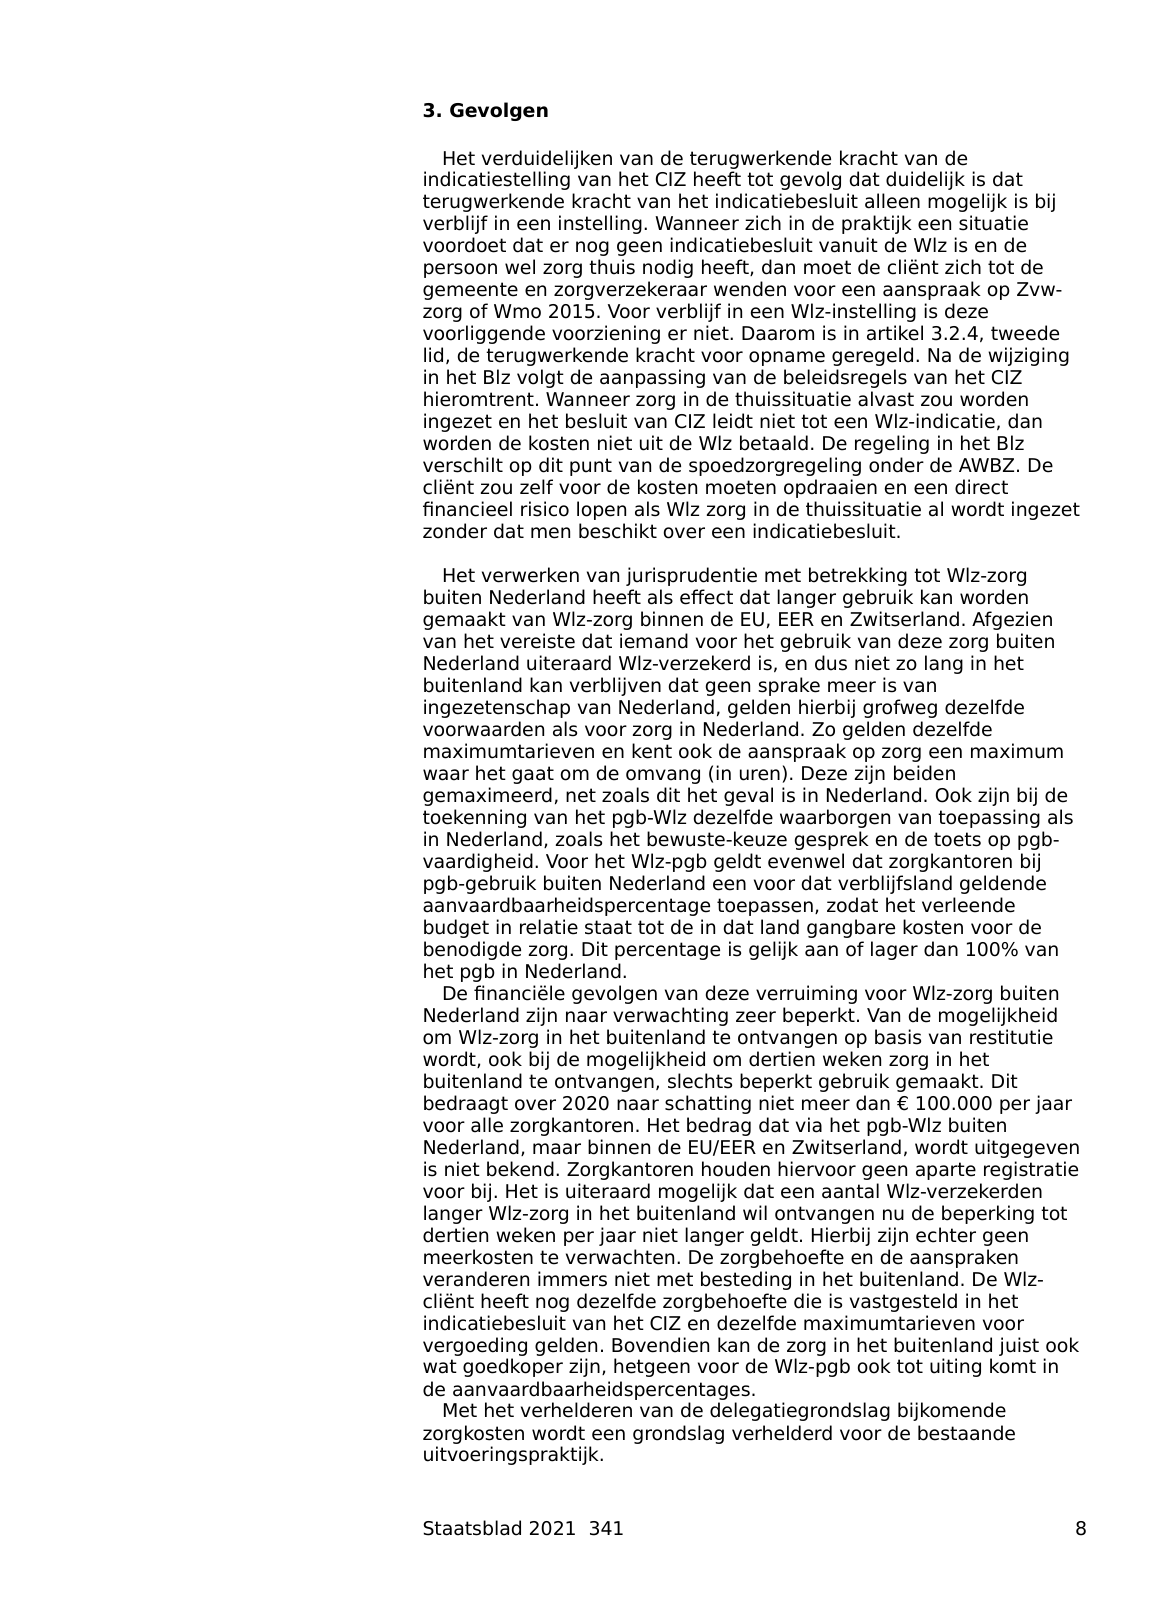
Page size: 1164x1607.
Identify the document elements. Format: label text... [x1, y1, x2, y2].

subtitle 3. Gevolgen [422, 100, 1087, 122]
text Het verduidelijken van de terugwerkende kracht van de indicatiestelling van het CIZ heeft tot gevolg dat duidelijk is dat terugwerkende kracht van het indicatiebesluit alleen mogelijk is bij verblijf in een instelling. Wanneer zich in de praktijk een situatie voordoet dat er nog geen indicatiebesluit vanuit de Wlz is en de persoon wel zorg thuis nodig heeft, dan moet de cliënt zich tot de gemeente en zorgverzekeraar wenden voor een aanspraak op Zvw-zorg of Wmo 2015. Voor verblijf in een Wlz-instelling is deze voorliggende voorziening er niet. Daarom is in artikel 3.2.4, tweede lid, de terugwerkende kracht voor opname geregeld. Na de wijziging in het Blz volgt de aanpassing van de beleidsregels van het CIZ hieromtrent. Wanneer zorg in de thuissituatie alvast zou worden ingezet en het besluit van CIZ leidt niet tot een Wlz-indicatie, dan worden de kosten niet uit de Wlz betaald. De regeling in het Blz verschilt op dit punt van de spoedzorgregeling onder de AWBZ. De cliënt zou zelf voor de kosten moeten opdraaien en een direct financieel risico lopen als Wlz zorg in de thuissituatie al wordt ingezet zonder dat men beschikt over een indicatiebesluit. [422, 147, 1087, 543]
text Met het verhelderen van de delegatiegrondslag bijkomende zorgkosten wordt een grondslag verhelderd voor de bestaande uitvoeringspraktijk. [422, 1400, 1087, 1466]
text De financiële gevolgen van deze verruiming voor Wlz-zorg buiten Nederland zijn naar verwachting zeer beperkt. Van de mogelijkheid om Wlz-zorg in het buitenland te ontvangen op basis van restitutie wordt, ook bij de mogelijkheid om dertien weken zorg in het buitenland te ontvangen, slechts beperkt gebruik gemaakt. Dit bedraagt over 2020 naar schatting niet meer dan € 100.000 per jaar voor alle zorgkantoren. Het bedrag dat via het pgb-Wlz buiten Nederland, maar binnen de EU/EER en Zwitserland, wordt uitgegeven is niet bekend. Zorgkantoren houden hiervoor geen aparte registratie voor bij. Het is uiteraard mogelijk dat een aantal Wlz-verzekerden langer Wlz-zorg in het buitenland wil ontvangen nu de beperking tot dertien weken per jaar niet langer geldt. Hierbij zijn echter geen meerkosten te verwachten. De zorgbehoefte en de aanspraken veranderen immers niet met besteding in het buitenland. De Wlz-cliënt heeft nog dezelfde zorgbehoefte die is vastgesteld in het indicatiebesluit van het CIZ en dezelfde maximumtarieven voor vergoeding gelden. Bovendien kan de zorg in het buitenland juist ook wat goedkoper zijn, hetgeen voor de Wlz-pgb ook tot uiting komt in de aanvaardbaarheidspercentages. [422, 983, 1087, 1400]
text Het verwerken van jurisprudentie met betrekking tot Wlz-zorg buiten Nederland heeft als effect dat langer gebruik kan worden gemaakt van Wlz-zorg binnen de EU, EER en Zwitserland. Afgezien van het vereiste dat iemand voor het gebruik van deze zorg buiten Nederland uiteraard Wlz-verzekerd is, en dus niet zo lang in het buitenland kan verblijven dat geen sprake meer is van ingezetenschap van Nederland, gelden hierbij grofweg dezelfde voorwaarden als voor zorg in Nederland. Zo gelden dezelfde maximumtarieven en kent ook de aanspraak op zorg een maximum waar het gaat om de omvang (in uren). Deze zijn beiden gemaximeerd, net zoals dit het geval is in Nederland. Ook zijn bij de toekenning van het pgb-Wlz dezelfde waarborgen van toepassing als in Nederland, zoals het bewuste-keuze gesprek en de toets op pgb-vaardigheid. Voor het Wlz-pgb geldt evenwel dat zorgkantoren bij pgb-gebruik buiten Nederland een voor dat verblijfsland geldende aanvaardbaarheidspercentage toepassen, zodat het verleende budget in relatie staat tot de in dat land gangbare kosten voor de benodigde zorg. Dit percentage is gelijk aan of lager dan 100% van het pgb in Nederland. [422, 565, 1087, 983]
